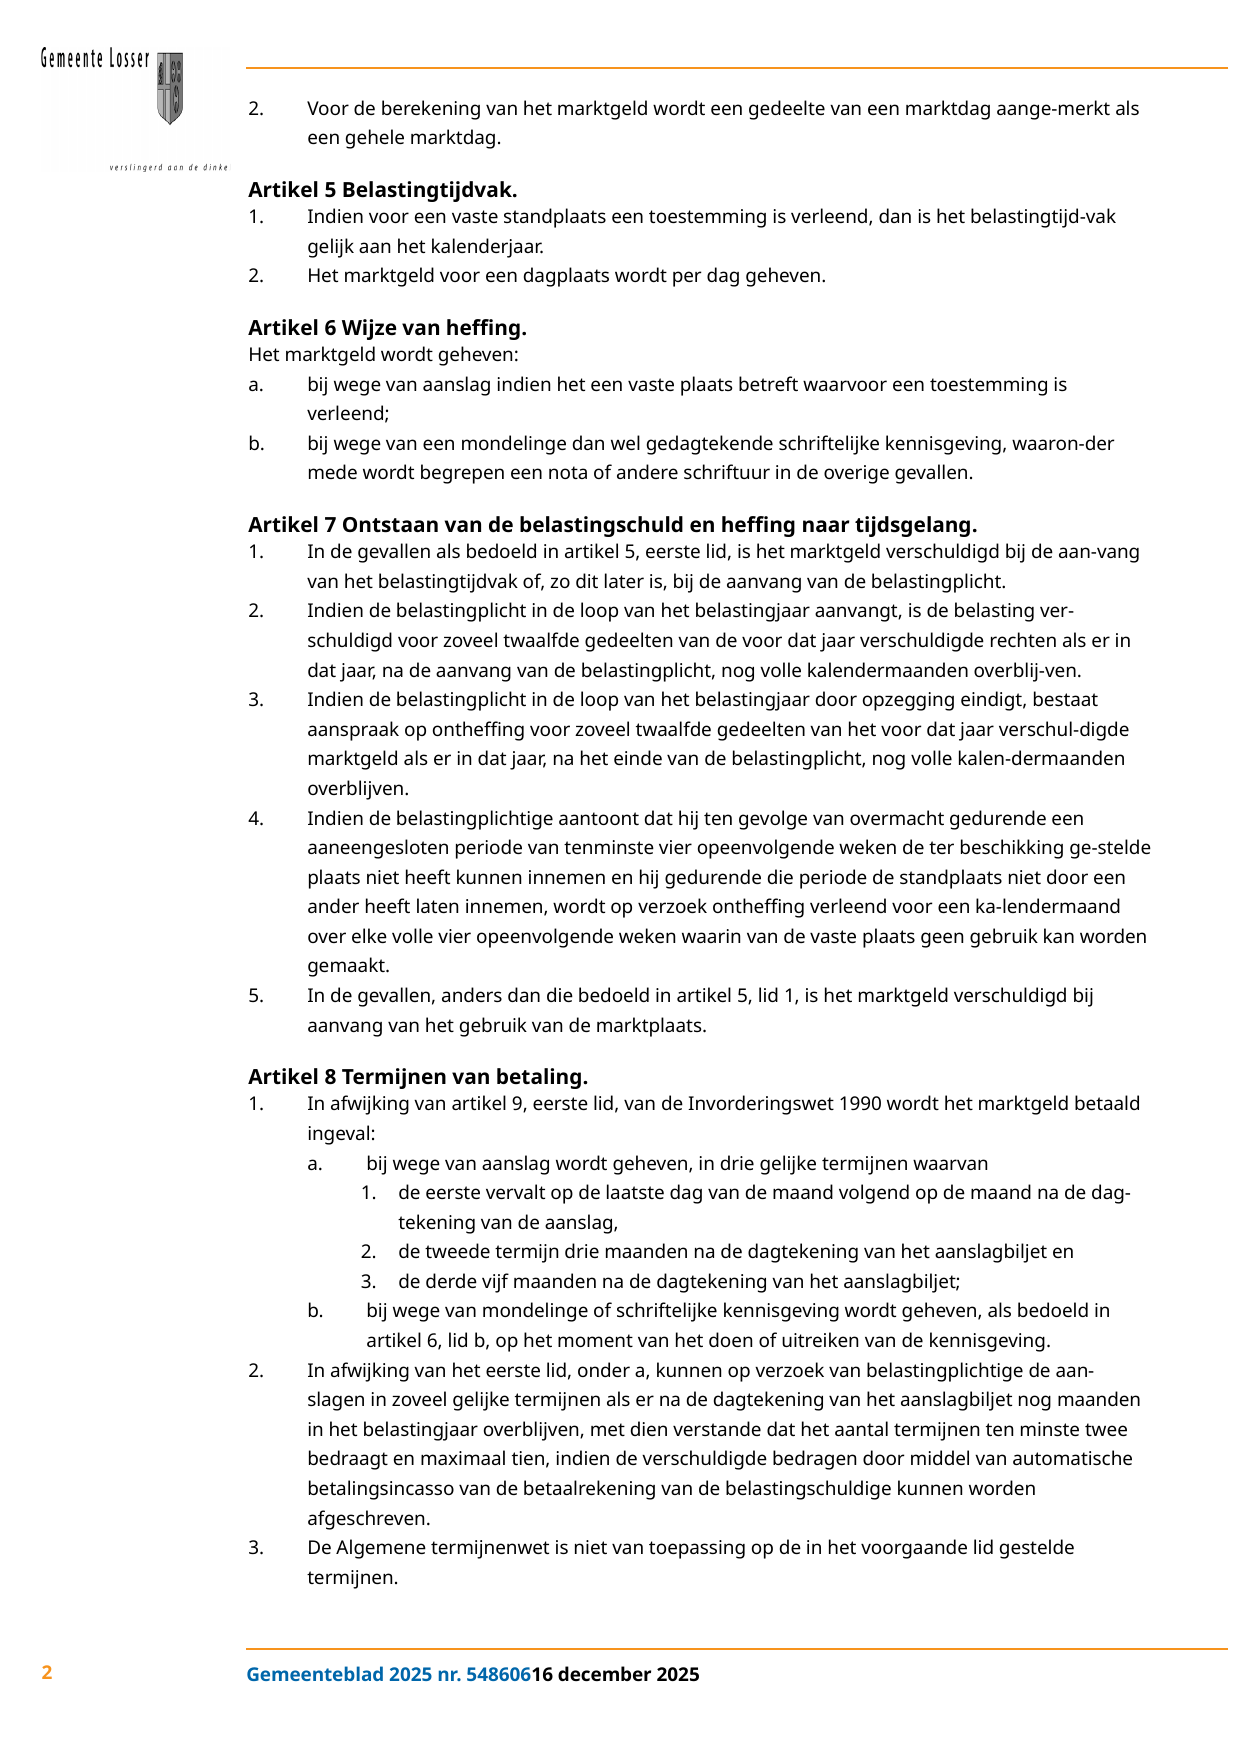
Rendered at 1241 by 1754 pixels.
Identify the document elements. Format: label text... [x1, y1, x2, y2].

list Indien de belastingplicht in de loop van het belastingjaar aanvangt, is de belasting ver-schuldigd voor zoveel twaalfde gedeelten van de voor dat jaar verschuldigde rechten als er in dat jaar, na de aanvang van de belastingplicht, nog volle kalendermaanden overblij-ven. [248, 598, 1152, 682]
list de derde vijf maanden na de dagtekening van het aanslagbiljet; [361, 1268, 1152, 1294]
text Artikel 6 Wijze van heffing. [248, 313, 1152, 341]
list bij wege van een mondelinge dan wel gedagtekende schriftelijke kennisgeving, waaron-der mede wordt begrepen een nota of andere schriftuur in de overige gevallen. [248, 430, 1152, 485]
list bij wege van mondelinge of schriftelijke kennisgeving wordt geheven, als bedoeld in artikel 6, lid b, op het moment van het doen of uitreiken van de kennisgeving. [307, 1298, 1152, 1353]
picture [41, 47, 231, 172]
text Artikel 8 Termijnen van betaling. [248, 1062, 1152, 1091]
text Het marktgeld wordt geheven: [248, 341, 1152, 367]
list In afwijking van artikel 9, eerste lid, van de Invorderingswet 1990 wordt het marktgeld betaald ingeval: [248, 1091, 1152, 1146]
list In de gevallen, anders dan die bedoeld in artikel 5, lid 1, is het marktgeld verschuldigd bij aanvang van het gebruik van de marktplaats. [248, 982, 1152, 1037]
list Indien de belastingplichtige aantoont dat hij ten gevolge van overmacht gedurende een aaneengesloten periode van tenminste vier opeenvolgende weken de ter beschikking ge-stelde plaats niet heeft kunnen innemen en hij gedurende die periode de standplaats niet door een ander heeft laten innemen, wordt op verzoek ontheffing verleend voor een ka-lendermaand over elke volle vier opeenvolgende weken waarin van de vaste plaats geen gebruik kan worden gemaakt. [248, 805, 1152, 978]
list In afwijking van het eerste lid, onder a, kunnen op verzoek van belastingplichtige de aan-slagen in zoveel gelijke termijnen als er na de dagtekening van het aanslagbiljet nog maanden in het belastingjaar overblijven, met dien verstande dat het aantal termijnen ten minste twee bedraagt en maximaal tien, indien de verschuldigde bedragen door middel van automatische betalingsincasso van de betaalrekening van de belastingschuldige kunnen worden afgeschreven. [248, 1357, 1152, 1531]
list Het marktgeld voor een dagplaats wordt per dag geheven. [248, 262, 1152, 288]
text Artikel 7 Ontstaan van de belastingschuld en heffing naar tijdsgelang. [248, 510, 1152, 538]
list bij wege van aanslag wordt geheven, in drie gelijke termijnen waarvan [307, 1150, 1152, 1176]
list Indien de belastingplicht in de loop van het belastingjaar door opzegging eindigt, bestaat aanspraak op ontheffing voor zoveel twaalfde gedeelten van het voor dat jaar verschul-digde marktgeld als er in dat jaar, na het einde van de belastingplicht, nog volle kalen-dermaanden overblijven. [248, 686, 1152, 801]
list Indien voor een vaste standplaats een toestemming is verleend, dan is het belastingtijd-vak gelijk aan het kalenderjaar. [248, 203, 1152, 258]
list de tweede termijn drie maanden na de dagtekening van het aanslagbiljet en [361, 1238, 1152, 1264]
list In de gevallen als bedoeld in artikel 5, eerste lid, is het marktgeld verschuldigd bij de aan-vang van het belastingtijdvak of, zo dit later is, bij de aanvang van de belastingplicht. [248, 538, 1152, 594]
list De Algemene termijnenwet is niet van toepassing op de in het voorgaande lid gestelde termijnen. [248, 1534, 1152, 1590]
text Artikel 5 Belastingtijdvak. [248, 175, 1152, 203]
list bij wege van aanslag indien het een vaste plaats betreft waarvoor een toestemming is verleend; [248, 371, 1152, 426]
list de eerste vervalt op de laatste dag van de maand volgend op de maand na de dag-tekening van de aanslag, [361, 1179, 1152, 1235]
list Voor de berekening van het marktgeld wordt een gedeelte van een marktdag aange-merkt als een gehele marktdag. [248, 95, 1152, 150]
